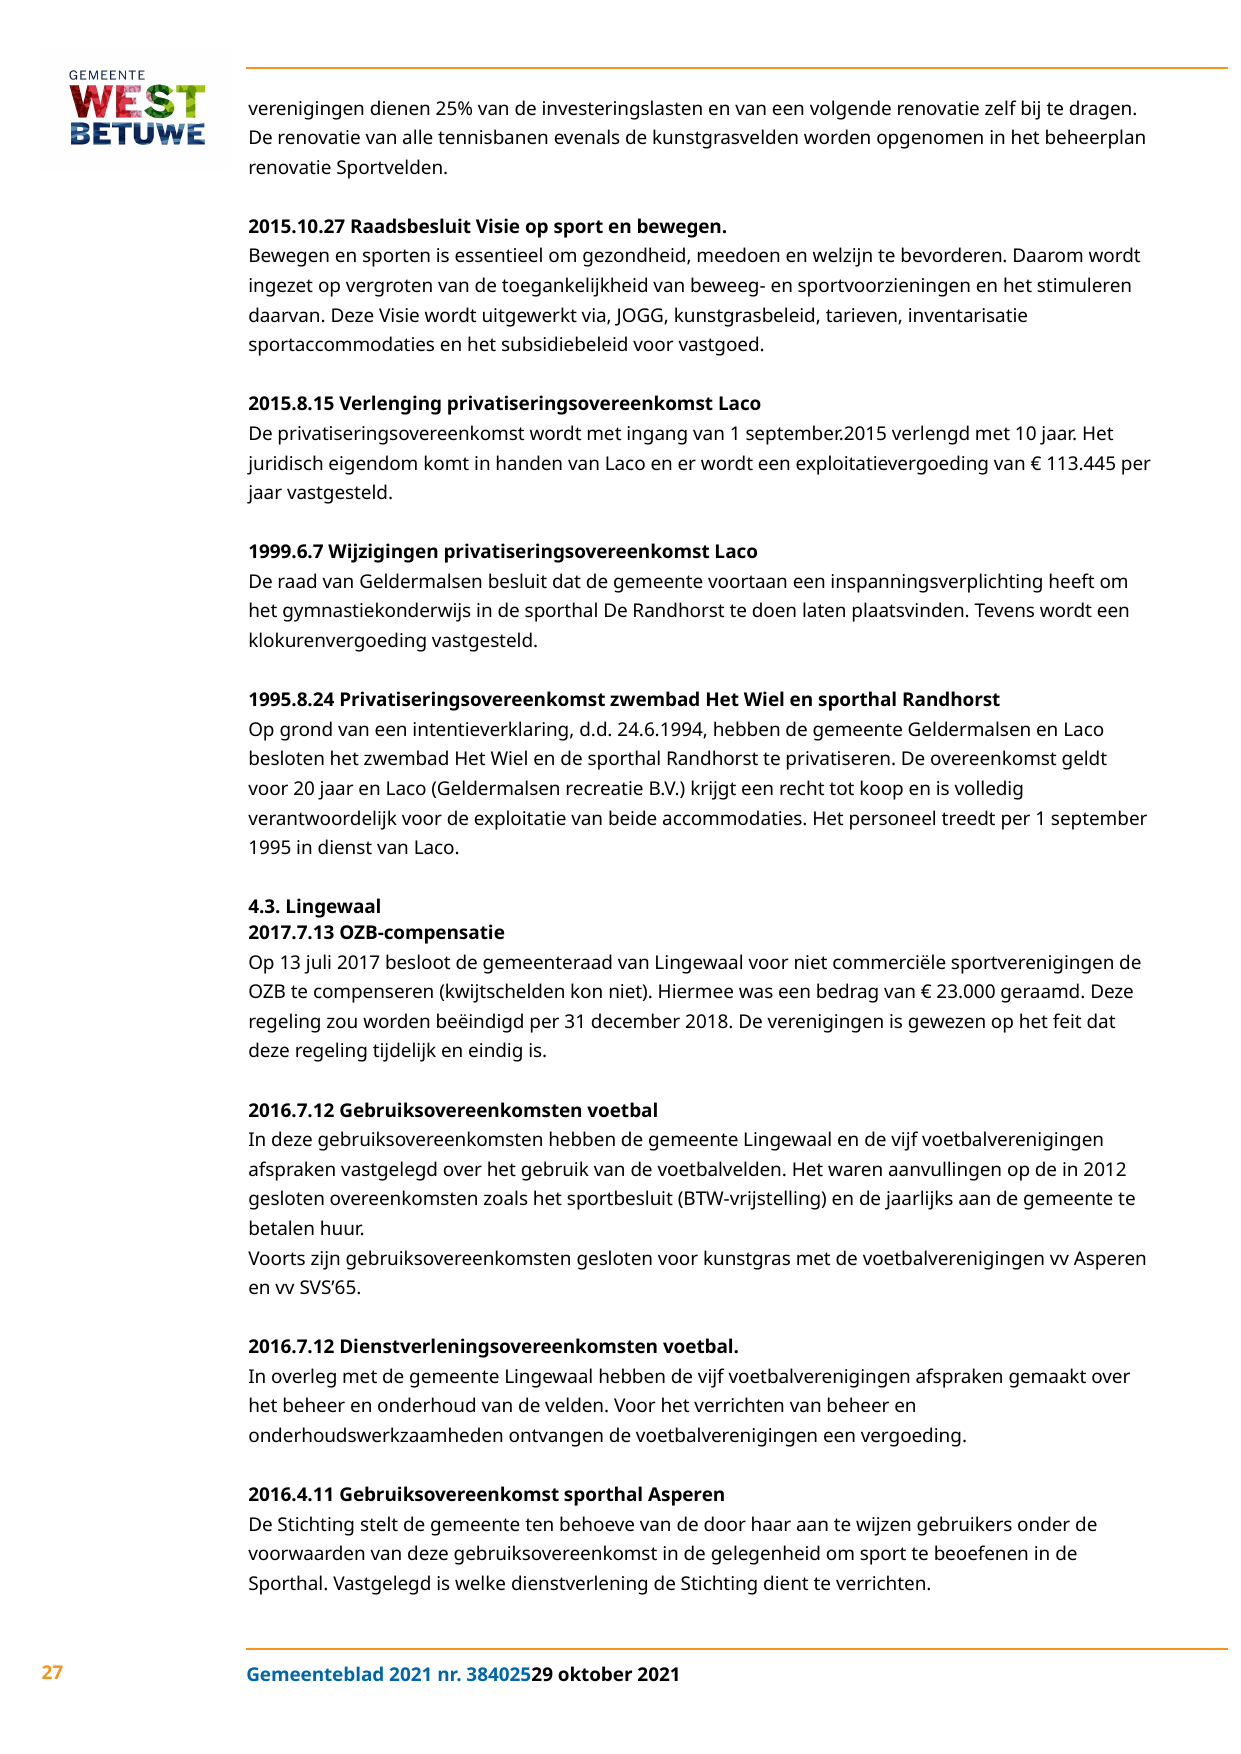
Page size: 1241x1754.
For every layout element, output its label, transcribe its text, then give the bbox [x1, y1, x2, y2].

text 2016.7.12 Dienstverleningsovereenkomsten voetbal. [248, 1333, 1152, 1359]
text De Stichting stelt de gemeente ten behoeve van de door haar aan te wijzen gebruikers onder de voorwaarden van deze gebruiksovereenkomst in de gelegenheid om sport te beoefenen in de Sporthal. Vastgelegd is welke dienstverlening de Stichting dient te verrichten. [248, 1511, 1152, 1596]
text 4.3. Lingewaal [248, 893, 1152, 919]
text Bewegen en sporten is essentieel om gezondheid, meedoen en welzijn te bevorderen. Daarom wordt ingezet op vergroten van de toegankelijkheid van beweeg- en sportvoorzieningen en het stimuleren daarvan. Deze Visie wordt uitgewerkt via, JOGG, kunstgrasbeleid, tarieven, inventarisatie sportaccommodaties en het subsidiebeleid voor vastgoed. [248, 243, 1152, 357]
text 2015.8.15 Verlenging privatiseringsovereenkomst Laco [248, 391, 1152, 416]
text De privatiseringsovereenkomst wordt met ingang van 1 september.2015 verlengd met 10 jaar. Het juridisch eigendom komt in handen van Laco en er wordt een exploitatievergoeding van € 113.445 per jaar vastgesteld. [248, 420, 1152, 505]
text 2015.10.27 Raadsbesluit Visie op sport en bewegen. [248, 213, 1152, 239]
text verenigingen dienen 25% van de investeringslasten en van een volgende renovatie zelf bij te dragen. De renovatie van alle tennisbanen evenals de kunstgrasvelden worden opgenomen in het beheerplan renovatie Sportvelden. [248, 95, 1152, 180]
picture [41, 47, 231, 172]
text 2016.4.11 Gebruiksovereenkomst sporthal Asperen [248, 1481, 1152, 1507]
text 2017.7.13 OZB-compensatie [248, 919, 1152, 945]
text 1995.8.24 Privatiseringsovereenkomst zwembad Het Wiel en sporthal Randhorst [248, 686, 1152, 712]
text Voorts zijn gebruiksovereenkomsten gesloten voor kunstgras met de voetbalverenigingen vv Asperen en vv SVS’65. [248, 1245, 1152, 1300]
text 1999.6.7 Wijzigingen privatiseringsovereenkomst Laco [248, 538, 1152, 564]
text In deze gebruiksovereenkomsten hebben de gemeente Lingewaal en de vijf voetbalverenigingen afspraken vastgelegd over het gebruik van de voetbalvelden. Het waren aanvullingen op de in 2012 gesloten overeenkomsten zoals het sportbesluit (BTW-vrijstelling) en de jaarlijks aan de gemeente te betalen huur. [248, 1126, 1152, 1241]
text 2016.7.12 Gebruiksovereenkomsten voetbal [248, 1097, 1152, 1122]
text Op grond van een intentieverklaring, d.d. 24.6.1994, hebben de gemeente Geldermalsen en Laco besloten het zwembad Het Wiel en de sporthal Randhorst te privatiseren. De overeenkomst geldt voor 20 jaar en Laco (Geldermalsen recreatie B.V.) krijgt een recht tot koop en is volledig verantwoordelijk voor de exploitatie van beide accommodaties. Het personeel treedt per 1 september 1995 in dienst van Laco. [248, 716, 1152, 860]
text Op 13 juli 2017 besloot de gemeenteraad van Lingewaal voor niet commerciële sportverenigingen de OZB te compenseren (kwijtschelden kon niet). Hiermee was een bedrag van € 23.000 geraamd. Deze regeling zou worden beëindigd per 31 december 2018. De verenigingen is gewezen op het feit dat deze regeling tijdelijk en eindig is. [248, 949, 1152, 1063]
text De raad van Geldermalsen besluit dat de gemeente voortaan een inspanningsverplichting heeft om het gymnastiekonderwijs in de sporthal De Randhorst te doen laten plaatsvinden. Tevens wordt een klokurenvergoeding vastgesteld. [248, 568, 1152, 653]
text In overleg met de gemeente Lingewaal hebben de vijf voetbalverenigingen afspraken gemaakt over het beheer en onderhoud van de velden. Voor het verrichten van beheer en onderhoudswerkzaamheden ontvangen de voetbalverenigingen een vergoeding. [248, 1363, 1152, 1448]
